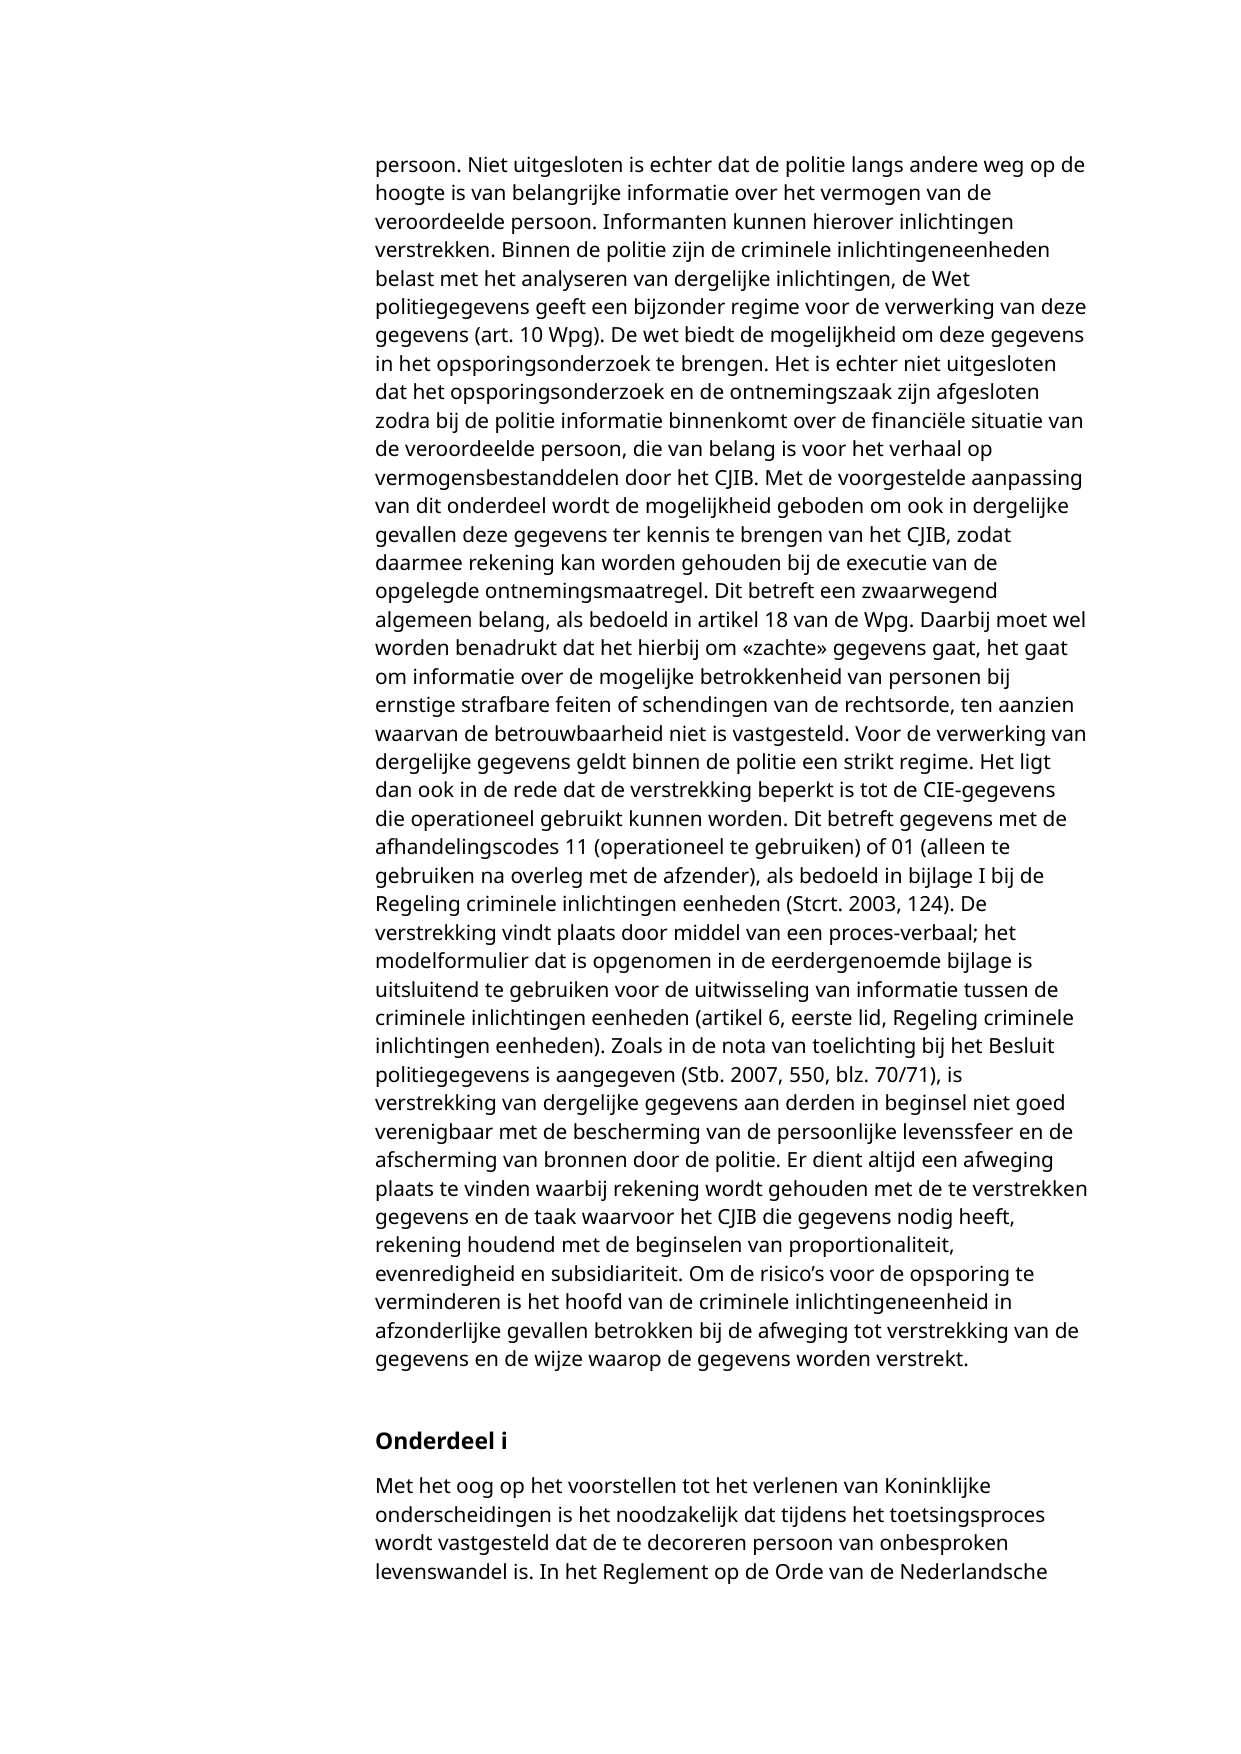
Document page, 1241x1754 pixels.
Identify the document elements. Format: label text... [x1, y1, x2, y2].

text Met het oog op het voorstellen tot het verlenen van Koninklijke onderscheidingen is het noodzakelijk dat tijdens het toetsingsproces wordt vastgesteld dat de te decoreren persoon van onbesproken levenswandel is. In het Reglement op de Orde van de Nederlandsche [375, 1472, 1090, 1585]
text persoon. Niet uitgesloten is echter dat de politie langs andere weg op de hoogte is van belangrijke informatie over het vermogen van de veroordeelde persoon. Informanten kunnen hierover inlichtingen verstrekken. Binnen de politie zijn de criminele inlichtingeneenheden belast met het analyseren van dergelijke inlichtingen, de Wet politiegegevens geeft een bijzonder regime voor de verwerking van deze gegevens (art. 10 Wpg). De wet biedt de mogelijkheid om deze gegevens in het opsporingsonderzoek te brengen. Het is echter niet uitgesloten dat het opsporingsonderzoek en de ontnemingszaak zijn afgesloten zodra bij de politie informatie binnenkomt over de financiële situatie van de veroordeelde persoon, die van belang is voor het verhaal op vermogensbestanddelen door het CJIB. Met de voorgestelde aanpassing van dit onderdeel wordt de mogelijkheid geboden om ook in dergelijke gevallen deze gegevens ter kennis te brengen van het CJIB, zodat daarmee rekening kan worden gehouden bij de executie van de opgelegde ontnemingsmaatregel. Dit betreft een zwaarwegend algemeen belang, als bedoeld in artikel 18 van de Wpg. Daarbij moet wel worden benadrukt dat het hierbij om «zachte» gegevens gaat, het gaat om informatie over de mogelijke betrokkenheid van personen bij ernstige strafbare feiten of schendingen van de rechtsorde, ten aanzien waarvan de betrouwbaarheid niet is vastgesteld. Voor de verwerking van dergelijke gegevens geldt binnen de politie een strikt regime. Het ligt dan ook in de rede dat de verstrekking beperkt is tot de CIE-gegevens die operationeel gebruikt kunnen worden. Dit betreft gegevens met de afhandelingscodes 11 (operationeel te gebruiken) of 01 (alleen te gebruiken na overleg met de afzender), als bedoeld in bijlage I bij de Regeling criminele inlichtingen eenheden (Stcrt. 2003, 124). De verstrekking vindt plaats door middel van een proces-verbaal; het modelformulier dat is opgenomen in de eerdergenoemde bijlage is uitsluitend te gebruiken voor de uitwisseling van informatie tussen de criminele inlichtingen eenheden (artikel 6, eerste lid, Regeling criminele inlichtingen eenheden). Zoals in de nota van toelichting bij het Besluit politiegegevens is aangegeven (Stb. 2007, 550, blz. 70/71), is verstrekking van dergelijke gegevens aan derden in beginsel niet goed verenigbaar met de bescherming van de persoonlijke levenssfeer en de afscherming van bronnen door de politie. Er dient altijd een afweging plaats te vinden waarbij rekening wordt gehouden met de te verstrekken gegevens en de taak waarvoor het CJIB die gegevens nodig heeft, rekening houdend met de beginselen van proportionaliteit, evenredigheid en subsidiariteit. Om de risico’s voor de opsporing te verminderen is het hoofd van de criminele inlichtingeneenheid in afzonderlijke gevallen betrokken bij de afweging tot verstrekking van de gegevens en de wijze waarop de gegevens worden verstrekt. [375, 150, 1090, 1373]
subtitle Onderdeel i [375, 1425, 1090, 1457]
